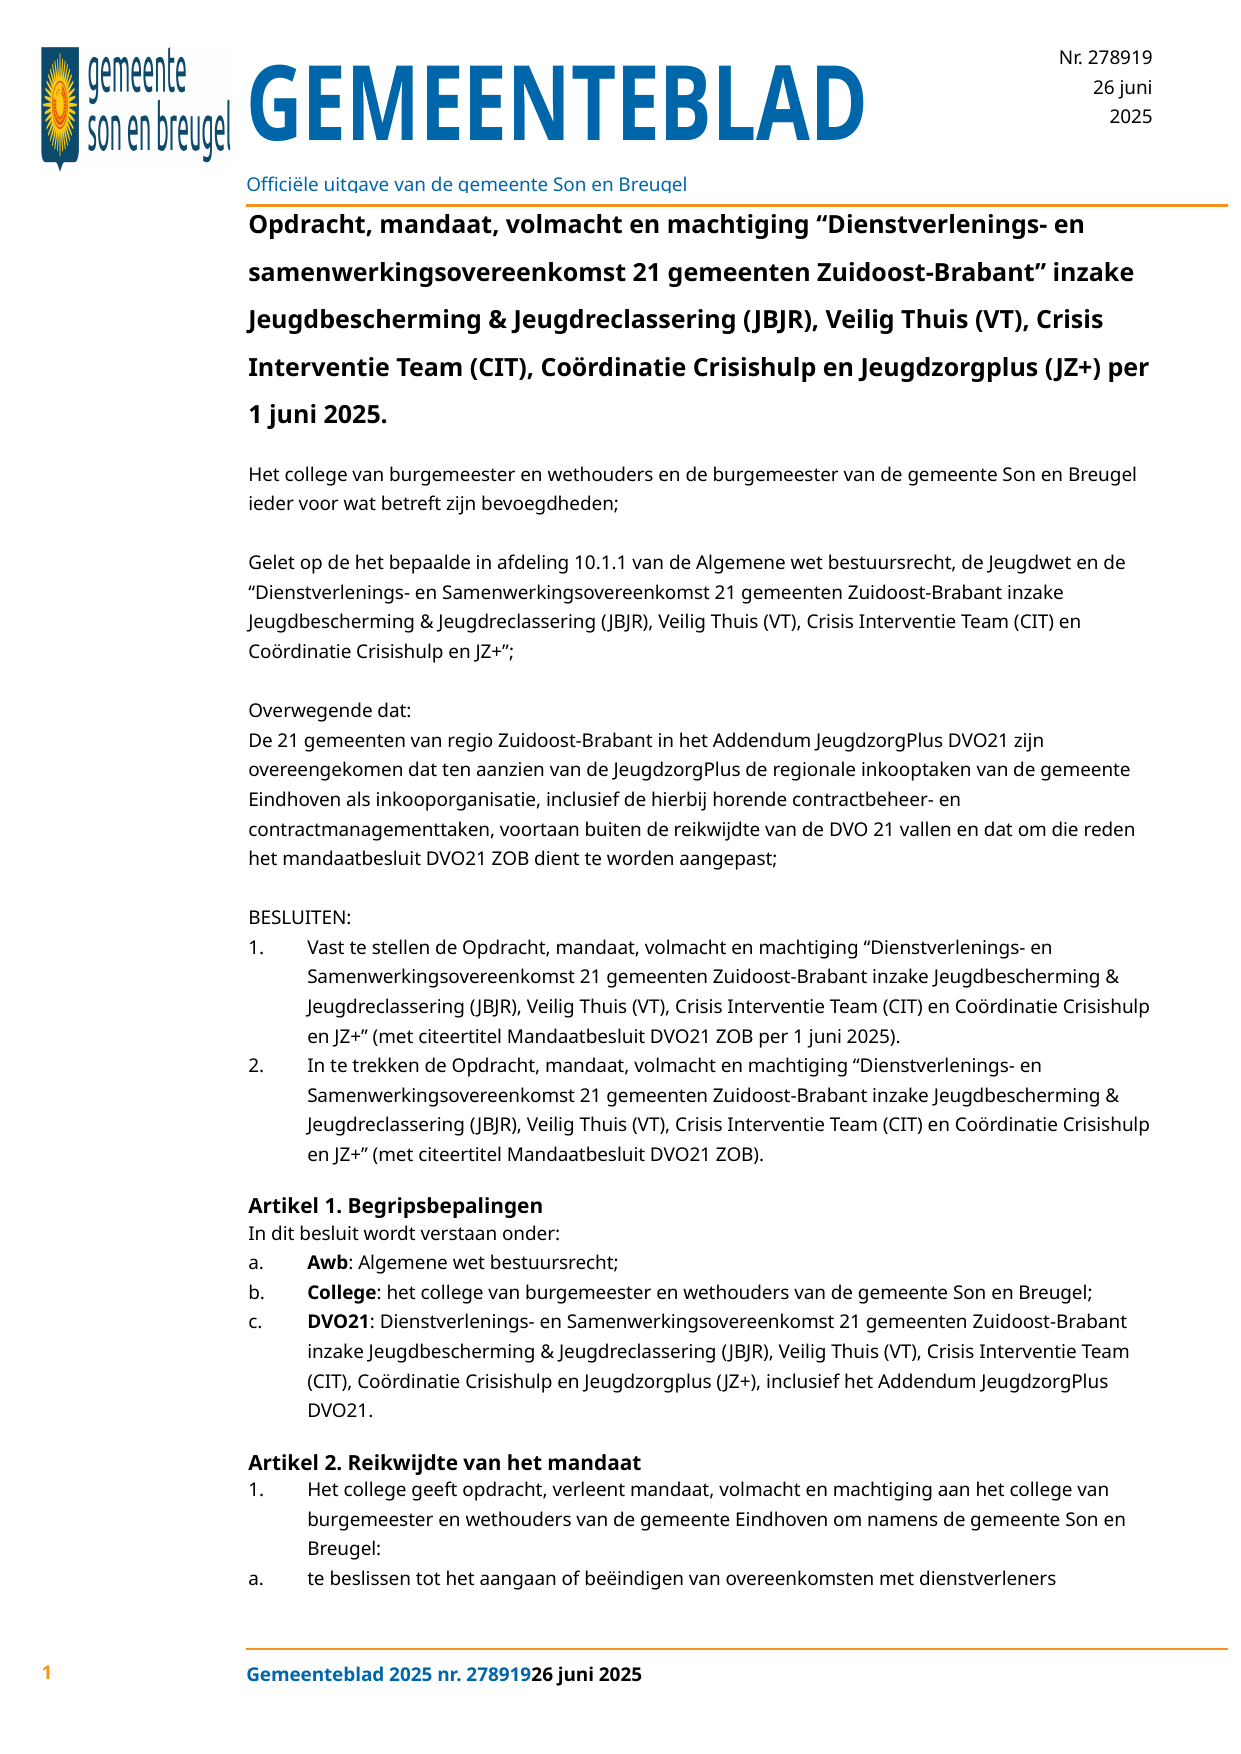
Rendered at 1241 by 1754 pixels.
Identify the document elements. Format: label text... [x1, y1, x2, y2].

text Overwegende dat: [248, 697, 1152, 723]
text Artikel 2. Reikwijdte van het mandaat [248, 1448, 1152, 1476]
list DVO21: Dienstverlenings- en Samenwerkingsovereenkomst 21 gemeenten Zuidoost-Brabant inzake Jeugdbescherming & Jeugdreclassering (JBJR), Veilig Thuis (VT), Crisis Interventie Team (CIT), Coördinatie Crisishulp en Jeugdzorgplus (JZ+), inclusief het Addendum JeugdzorgPlus DVO21. [248, 1309, 1152, 1423]
list Het college geeft opdracht, verleent mandaat, volmacht en machtiging aan het college van burgemeester en wethouders van de gemeente Eindhoven om namens de gemeente Son en Breugel: [248, 1476, 1152, 1561]
text Artikel 1. Begripsbepalingen [248, 1192, 1152, 1220]
list College: het college van burgemeester en wethouders van de gemeente Son en Breugel; [248, 1279, 1152, 1305]
text In dit besluit wordt verstaan onder: [248, 1220, 1152, 1246]
picture [41, 47, 231, 172]
text Het college van burgemeester en wethouders en de burgemeester van de gemeente Son en Breugel ieder voor wat betreft zijn bevoegdheden; [248, 461, 1152, 516]
text Gelet op de het bepaalde in afdeling 10.1.1 van de Algemene wet bestuursrecht, de Jeugdwet en de “Dienstverlenings- en Samenwerkingsovereenkomst 21 gemeenten Zuidoost-Brabant inzake Jeugdbescherming & Jeugdreclassering (JBJR), Veilig Thuis (VT), Crisis Interventie Team (CIT) en Coördinatie Crisishulp en JZ+”; [248, 549, 1152, 664]
list In te trekken de Opdracht, mandaat, volmacht en machtiging “Dienstverlenings- en Samenwerkingsovereenkomst 21 gemeenten Zuidoost-Brabant inzake Jeugdbescherming & Jeugdreclassering (JBJR), Veilig Thuis (VT), Crisis Interventie Team (CIT) en Coördinatie Crisishulp en JZ+” (met citeertitel Mandaatbesluit DVO21 ZOB). [248, 1052, 1152, 1167]
text Opdracht, mandaat, volmacht en machtiging “Dienstverlenings- en samenwerkingsovereenkomst 21 gemeenten Zuidoost-Brabant” inzake Jeugdbescherming & Jeugdreclassering (JBJR), Veilig Thuis (VT), Crisis Interventie Team (CIT), Coördinatie Crisishulp en Jeugdzorgplus (JZ+) per 1 juni 2025. [248, 207, 1152, 431]
list Awb: Algemene wet bestuursrecht; [248, 1249, 1152, 1275]
list Vast te stellen de Opdracht, mandaat, volmacht en machtiging “Dienstverlenings- en Samenwerkingsovereenkomst 21 gemeenten Zuidoost-Brabant inzake Jeugdbescherming & Jeugdreclassering (JBJR), Veilig Thuis (VT), Crisis Interventie Team (CIT) en Coördinatie Crisishulp en JZ+” (met citeertitel Mandaatbesluit DVO21 ZOB per 1 juni 2025). [248, 934, 1152, 1048]
text BESLUITEN: [248, 904, 1152, 930]
text De 21 gemeenten van regio Zuidoost-Brabant in het Addendum JeugdzorgPlus DVO21 zijn overeengekomen dat ten aanzien van de JeugdzorgPlus de regionale inkooptaken van de gemeente Eindhoven als inkooporganisatie, inclusief de hierbij horende contractbeheer- en contractmanagementtaken, voortaan buiten de reikwijdte van de DVO 21 vallen en dat om die reden het mandaatbesluit DVO21 ZOB dient te worden aangepast; [248, 727, 1152, 871]
list te beslissen tot het aangaan of beëindigen van overeenkomsten met dienstverleners [248, 1565, 1152, 1591]
